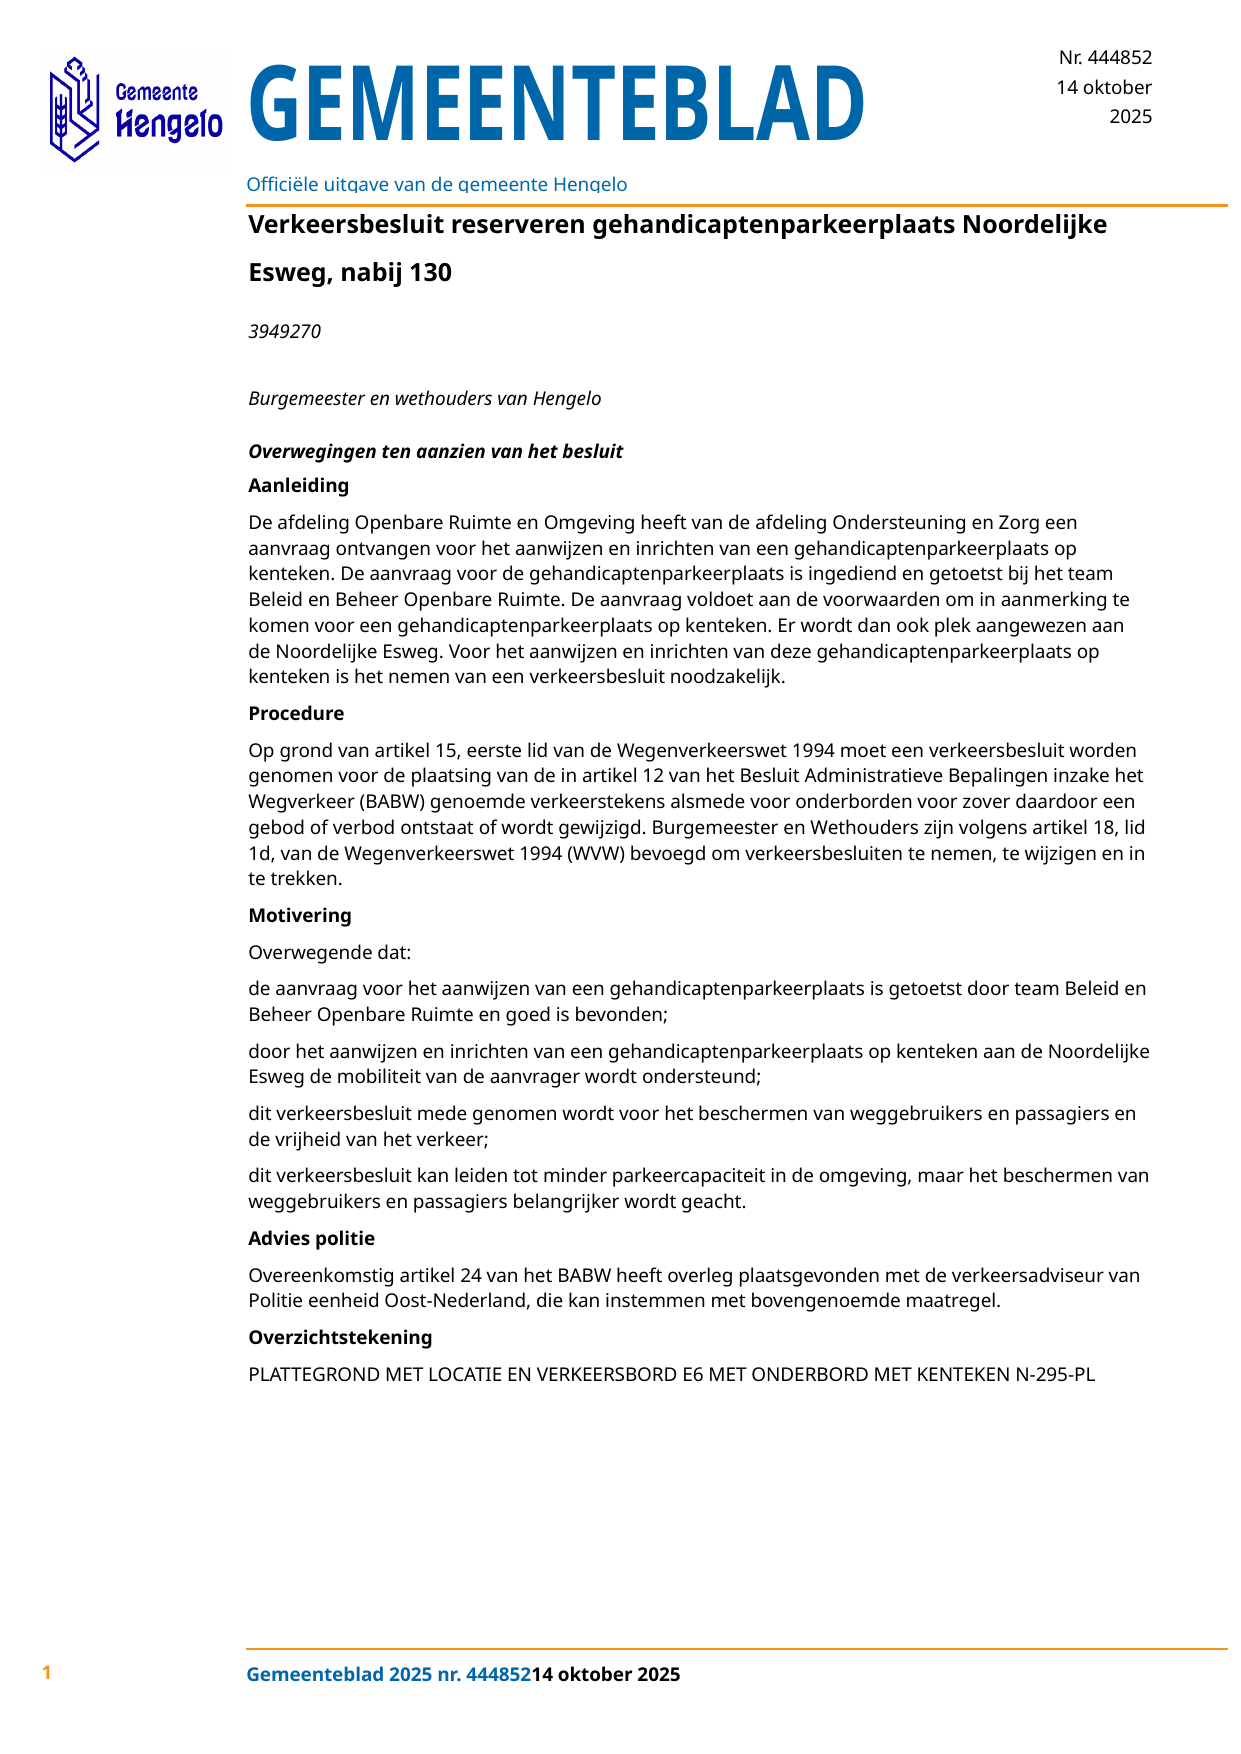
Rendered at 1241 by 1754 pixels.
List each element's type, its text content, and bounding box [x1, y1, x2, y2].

text 3949270 [248, 318, 1152, 344]
text dit verkeersbesluit kan leiden tot minder parkeercapaciteit in de omgeving, maar het beschermen van weggebruikers en passagiers belangrijker wordt geacht. [248, 1163, 1152, 1214]
text PLATTEGROND MET LOCATIE EN VERKEERSBORD E6 MET ONDERBORD MET KENTEKEN N-295-PL [248, 1361, 1152, 1387]
text door het aanwijzen en inrichten van een gehandicaptenparkeerplaats op kenteken aan de Noordelijke Esweg de mobiliteit van de aanvrager wordt ondersteund; [248, 1038, 1152, 1089]
text Advies politie [248, 1225, 1152, 1251]
text Procedure [248, 700, 1152, 726]
text Aanleiding [248, 472, 1152, 498]
text de aanvraag voor het aanwijzen van een gehandicaptenparkeerplaats is getoetst door team Beleid en Beheer Openbare Ruimte en goed is bevonden; [248, 976, 1152, 1027]
text Overzichtstekening [248, 1324, 1152, 1350]
text De afdeling Openbare Ruimte en Omgeving heeft van de afdeling Ondersteuning en Zorg een aanvraag ontvangen voor het aanwijzen en inrichten van een gehandicaptenparkeerplaats op kenteken. De aanvraag voor de gehandicaptenparkeerplaats is ingediend en getoetst bij het team Beleid en Beheer Openbare Ruimte. De aanvraag voldoet aan de voorwaarden om in aanmerking te komen voor een gehandicaptenparkeerplaats op kenteken. Er wordt dan ook plek aangewezen aan de Noordelijke Esweg. Voor het aanwijzen en inrichten van deze gehandicaptenparkeerplaats op kenteken is het nemen van een verkeersbesluit noodzakelijk. [248, 509, 1152, 689]
text dit verkeersbesluit mede genomen wordt voor het beschermen van weggebruikers en passagiers en de vrijheid van het verkeer; [248, 1100, 1152, 1152]
text Op grond van artikel 15, eerste lid van de Wegenverkeerswet 1994 moet een verkeersbesluit worden genomen voor de plaatsing van de in artikel 12 van het Besluit Administratieve Bepalingen inzake het Wegverkeer (BABW) genoemde verkeerstekens alsmede voor onderborden voor zover daardoor een gebod of verbod ontstaat of wordt gewijzigd. Burgemeester en Wethouders zijn volgens artikel 18, lid 1d, van de Wegenverkeerswet 1994 (WVW) bevoegd om verkeersbesluiten te nemen, te wijzigen en in te trekken. [248, 737, 1152, 891]
picture [41, 47, 231, 172]
text Burgemeester en wethouders van Hengelo [248, 386, 1152, 411]
text Overwegende dat: [248, 939, 1152, 964]
text Overwegingen ten aanzien van het besluit [248, 438, 1152, 464]
text Overeenkomstig artikel 24 van het BABW heeft overleg plaatsgevonden met de verkeersadviseur van Politie eenheid Oost-Nederland, die kan instemmen met bovengenoemde maatregel. [248, 1262, 1152, 1313]
text Verkeersbesluit reserveren gehandicaptenparkeerplaats Noordelijke Esweg, nabij 130 [248, 207, 1152, 288]
text Motivering [248, 902, 1152, 928]
